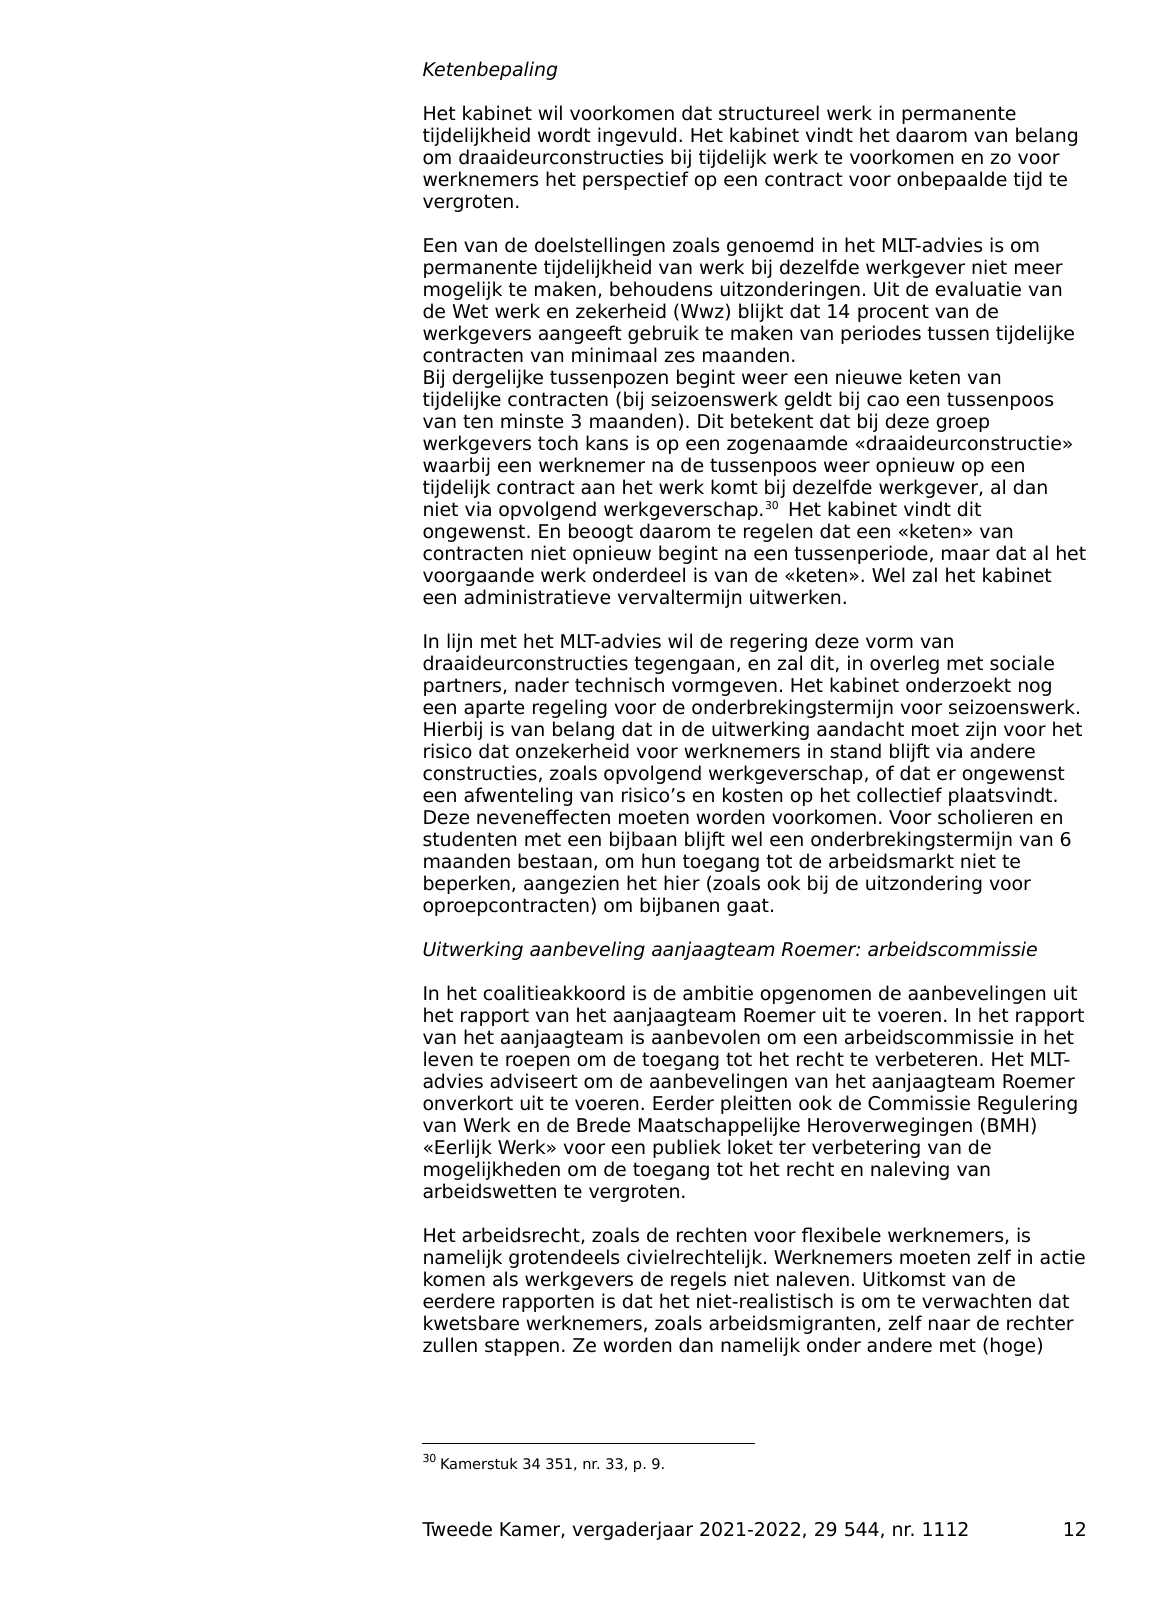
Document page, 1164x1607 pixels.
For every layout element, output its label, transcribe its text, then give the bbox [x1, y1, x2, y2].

text Het arbeidsrecht, zoals de rechten voor flexibele werknemers, is namelijk grotendeels civielrechtelijk. Werknemers moeten zelf in actie komen als werkgevers de regels niet naleven. Uitkomst van de eerdere rapporten is dat het niet-realistisch is om te verwachten dat kwetsbare werknemers, zoals arbeidsmigranten, zelf naar de rechter zullen stappen. Ze worden dan namelijk onder andere met (hoge) [422, 1225, 1087, 1357]
text Kamerstuk 34 351, nr. 33, p. 9. [422, 1452, 1087, 1474]
text In lijn met het MLT-advies wil de regering deze vorm van draaideurconstructies tegengaan, en zal dit, in overleg met sociale partners, nader technisch vormgeven. Het kabinet onderzoekt nog een aparte regeling voor de onderbrekingstermijn voor seizoenswerk. Hierbij is van belang dat in de uitwerking aandacht moet zijn voor het risico dat onzekerheid voor werknemers in stand blijft via andere constructies, zoals opvolgend werkgeverschap, of dat er ongewenst een afwenteling van risico’s en kosten op het collectief plaatsvindt. Deze neveneffecten moeten worden voorkomen. Voor scholieren en studenten met een bijbaan blijft wel een onderbrekingstermijn van 6 maanden bestaan, om hun toegang tot de arbeidsmarkt niet te beperken, aangezien het hier (zoals ook bij de uitzondering voor oproepcontracten) om bijbanen gaat. [422, 631, 1087, 917]
text Het kabinet wil voorkomen dat structureel werk in permanente tijdelijkheid wordt ingevuld. Het kabinet vindt het daarom van belang om draaideurconstructies bij tijdelijk werk te voorkomen en zo voor werknemers het perspectief op een contract voor onbepaalde tijd te vergroten. [422, 103, 1087, 213]
text Bij dergelijke tussenpozen begint weer een nieuwe keten van tijdelijke contracten (bij seizoenswerk geldt bij cao een tussenpoos van ten minste 3 maanden). Dit betekent dat bij deze groep werkgevers toch kans is op een zogenaamde «draaideurconstructie» waarbij een werknemer na de tussenpoos weer opnieuw op een tijdelijk contract aan het werk komt bij dezelfde werkgever, al dan niet via opvolgend werkgeverschap. Het kabinet vindt dit ongewenst. En beoogt daarom te regelen dat een «keten» van contracten niet opnieuw begint na een tussenperiode, maar dat al het voorgaande werk onderdeel is van de «keten». Wel zal het kabinet een administratieve vervaltermijn uitwerken. [422, 367, 1087, 609]
text Een van de doelstellingen zoals genoemd in het MLT-advies is om permanente tijdelijkheid van werk bij dezelfde werkgever niet meer mogelijk te maken, behoudens uitzonderingen. Uit de evaluatie van de Wet werk en zekerheid (Wwz) blijkt dat 14 procent van de werkgevers aangeeft gebruik te maken van periodes tussen tijdelijke contracten van minimaal zes maanden. [422, 235, 1087, 367]
text In het coalitieakkoord is de ambitie opgenomen de aanbevelingen uit het rapport van het aanjaagteam Roemer uit te voeren. In het rapport van het aanjaagteam is aanbevolen om een arbeidscommissie in het leven te roepen om de toegang tot het recht te verbeteren. Het MLT-advies adviseert om de aanbevelingen van het aanjaagteam Roemer onverkort uit te voeren. Eerder pleitten ook de Commissie Regulering van Werk en de Brede Maatschappelijke Heroverwegingen (BMH) «Eerlijk Werk» voor een publiek loket ter verbetering van de mogelijkheden om de toegang tot het recht en naleving van arbeidswetten te vergroten. [422, 983, 1087, 1203]
subtitle Ketenbepaling [422, 59, 1087, 81]
subtitle Uitwerking aanbeveling aanjaagteam Roemer: arbeidscommissie [422, 939, 1087, 961]
